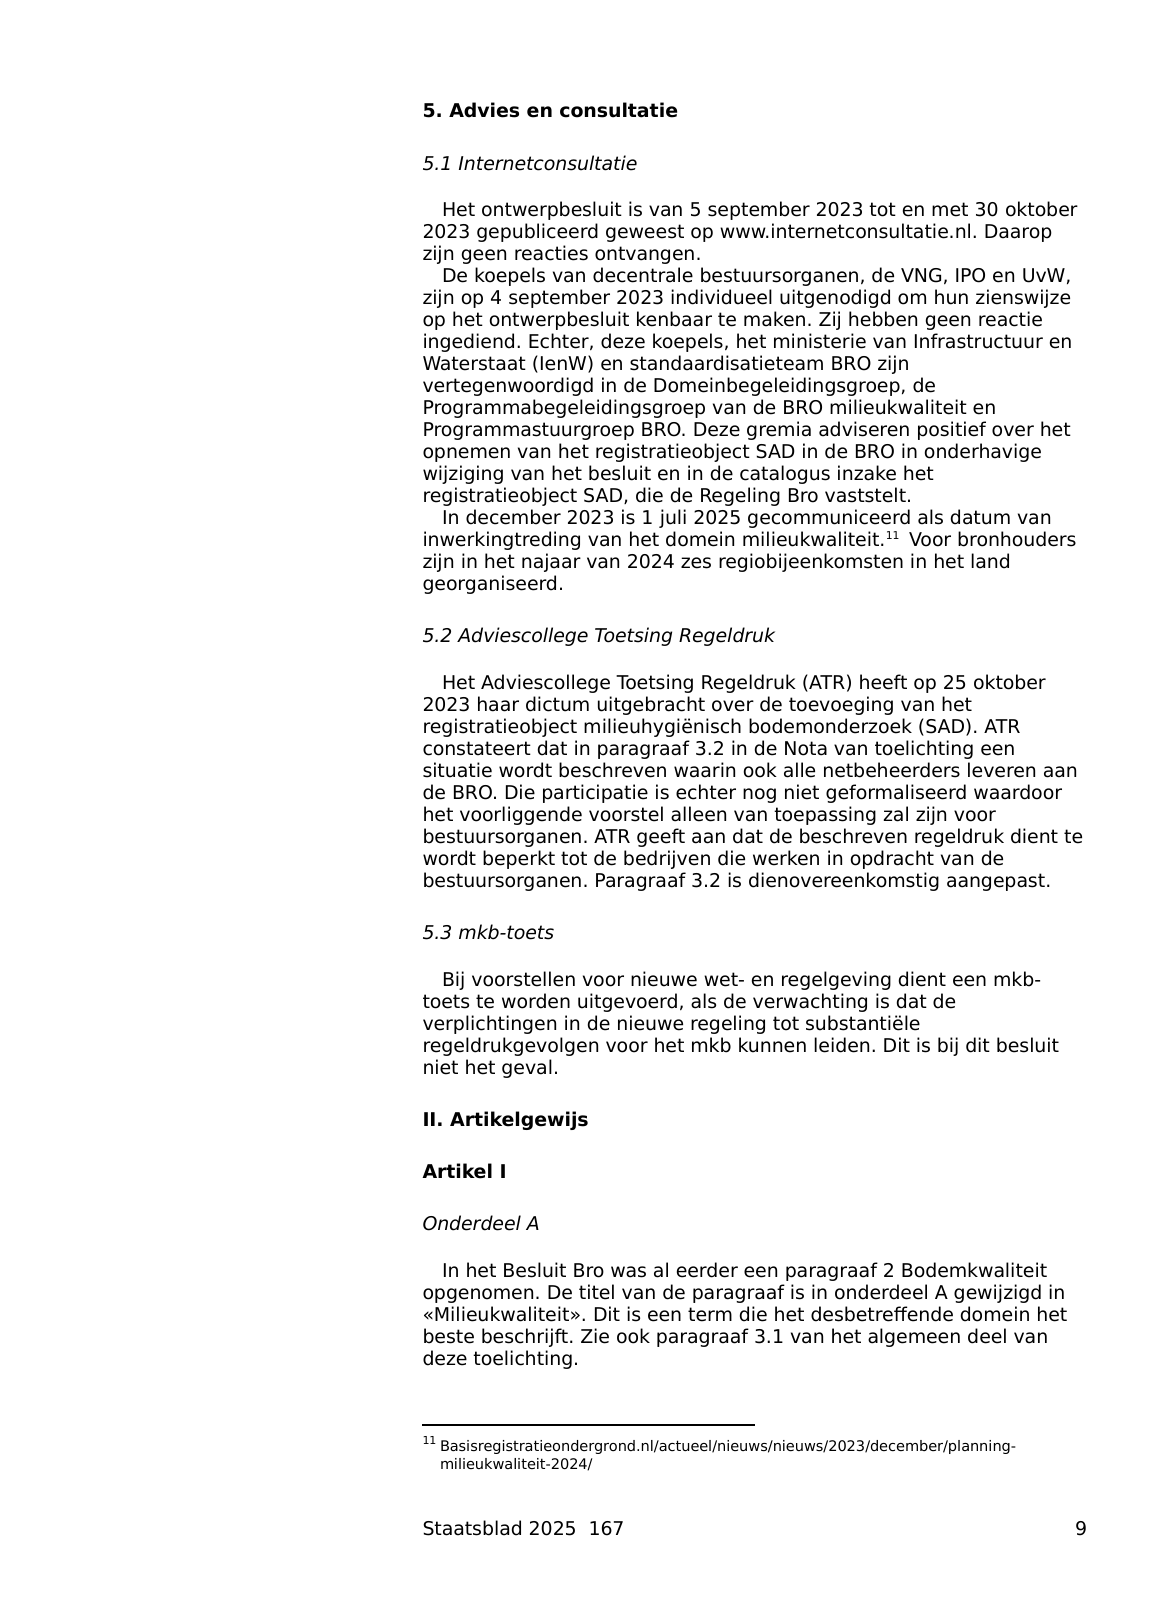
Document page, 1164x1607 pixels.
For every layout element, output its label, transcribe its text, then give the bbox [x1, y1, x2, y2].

subtitle II. Artikelgewijs [422, 1109, 1087, 1131]
subtitle 5.3 mkb-toets [422, 922, 1087, 944]
text In het Besluit Bro was al eerder een paragraaf 2 Bodemkwaliteit opgenomen. De titel van de paragraaf is in onderdeel A gewijzigd in «Milieukwaliteit». Dit is een term die het desbetreffende domein het beste beschrijft. Zie ook paragraaf 3.1 van het algemeen deel van deze toelichting. [422, 1259, 1087, 1369]
text De koepels van decentrale bestuursorganen, de VNG, IPO en UvW, zijn op 4 september 2023 individueel uitgenodigd om hun zienswijze op het ontwerpbesluit kenbaar te maken. Zij hebben geen reactie ingediend. Echter, deze koepels, het ministerie van Infrastructuur en Waterstaat (IenW) en standaardisatieteam BRO zijn vertegenwoordigd in de Domeinbegeleidingsgroep, de Programmabegeleidingsgroep van de BRO milieukwaliteit en Programmastuurgroep BRO. Deze gremia adviseren positief over het opnemen van het registratieobject SAD in de BRO in onderhavige wijziging van het besluit en in de catalogus inzake het registratieobject SAD, die de Regeling Bro vaststelt. [422, 265, 1087, 507]
subtitle 5. Advies en consultatie [422, 100, 1087, 122]
subtitle Onderdeel A [422, 1213, 1087, 1234]
text Het ontwerpbesluit is van 5 september 2023 tot en met 30 oktober 2023 gepubliceerd geweest op www.internetconsultatie.nl. Daarop zijn geen reacties ontvangen. [422, 199, 1087, 265]
text In december 2023 is 1 juli 2025 gecommuniceerd als datum van inwerkingtreding van het domein milieukwaliteit. Voor bronhouders zijn in het najaar van 2024 zes regiobijeenkomsten in het land georganiseerd. [422, 507, 1087, 595]
subtitle Artikel I [422, 1161, 1087, 1183]
subtitle 5.2 Adviescollege Toetsing Regeldruk [422, 625, 1087, 647]
text Basisregistratieondergrond.nl/actueel/nieuws/nieuws/2023/december/planning-milieukwaliteit-2024/ [422, 1434, 1087, 1473]
subtitle 5.1 Internetconsultatie [422, 152, 1087, 174]
text Het Adviescollege Toetsing Regeldruk (ATR) heeft op 25 oktober 2023 haar dictum uitgebracht over de toevoeging van het registratieobject milieuhygiënisch bodemonderzoek (SAD). ATR constateert dat in paragraaf 3.2 in de Nota van toelichting een situatie wordt beschreven waarin ook alle netbeheerders leveren aan de BRO. Die participatie is echter nog niet geformaliseerd waardoor het voorliggende voorstel alleen van toepassing zal zijn voor bestuursorganen. ATR geeft aan dat de beschreven regeldruk dient te wordt beperkt tot de bedrijven die werken in opdracht van de bestuursorganen. Paragraaf 3.2 is dienovereenkomstig aangepast. [422, 672, 1087, 892]
text Bij voorstellen voor nieuwe wet- en regelgeving dient een mkb-toets te worden uitgevoerd, als de verwachting is dat de verplichtingen in de nieuwe regeling tot substantiële regeldrukgevolgen voor het mkb kunnen leiden. Dit is bij dit besluit niet het geval. [422, 969, 1087, 1079]
